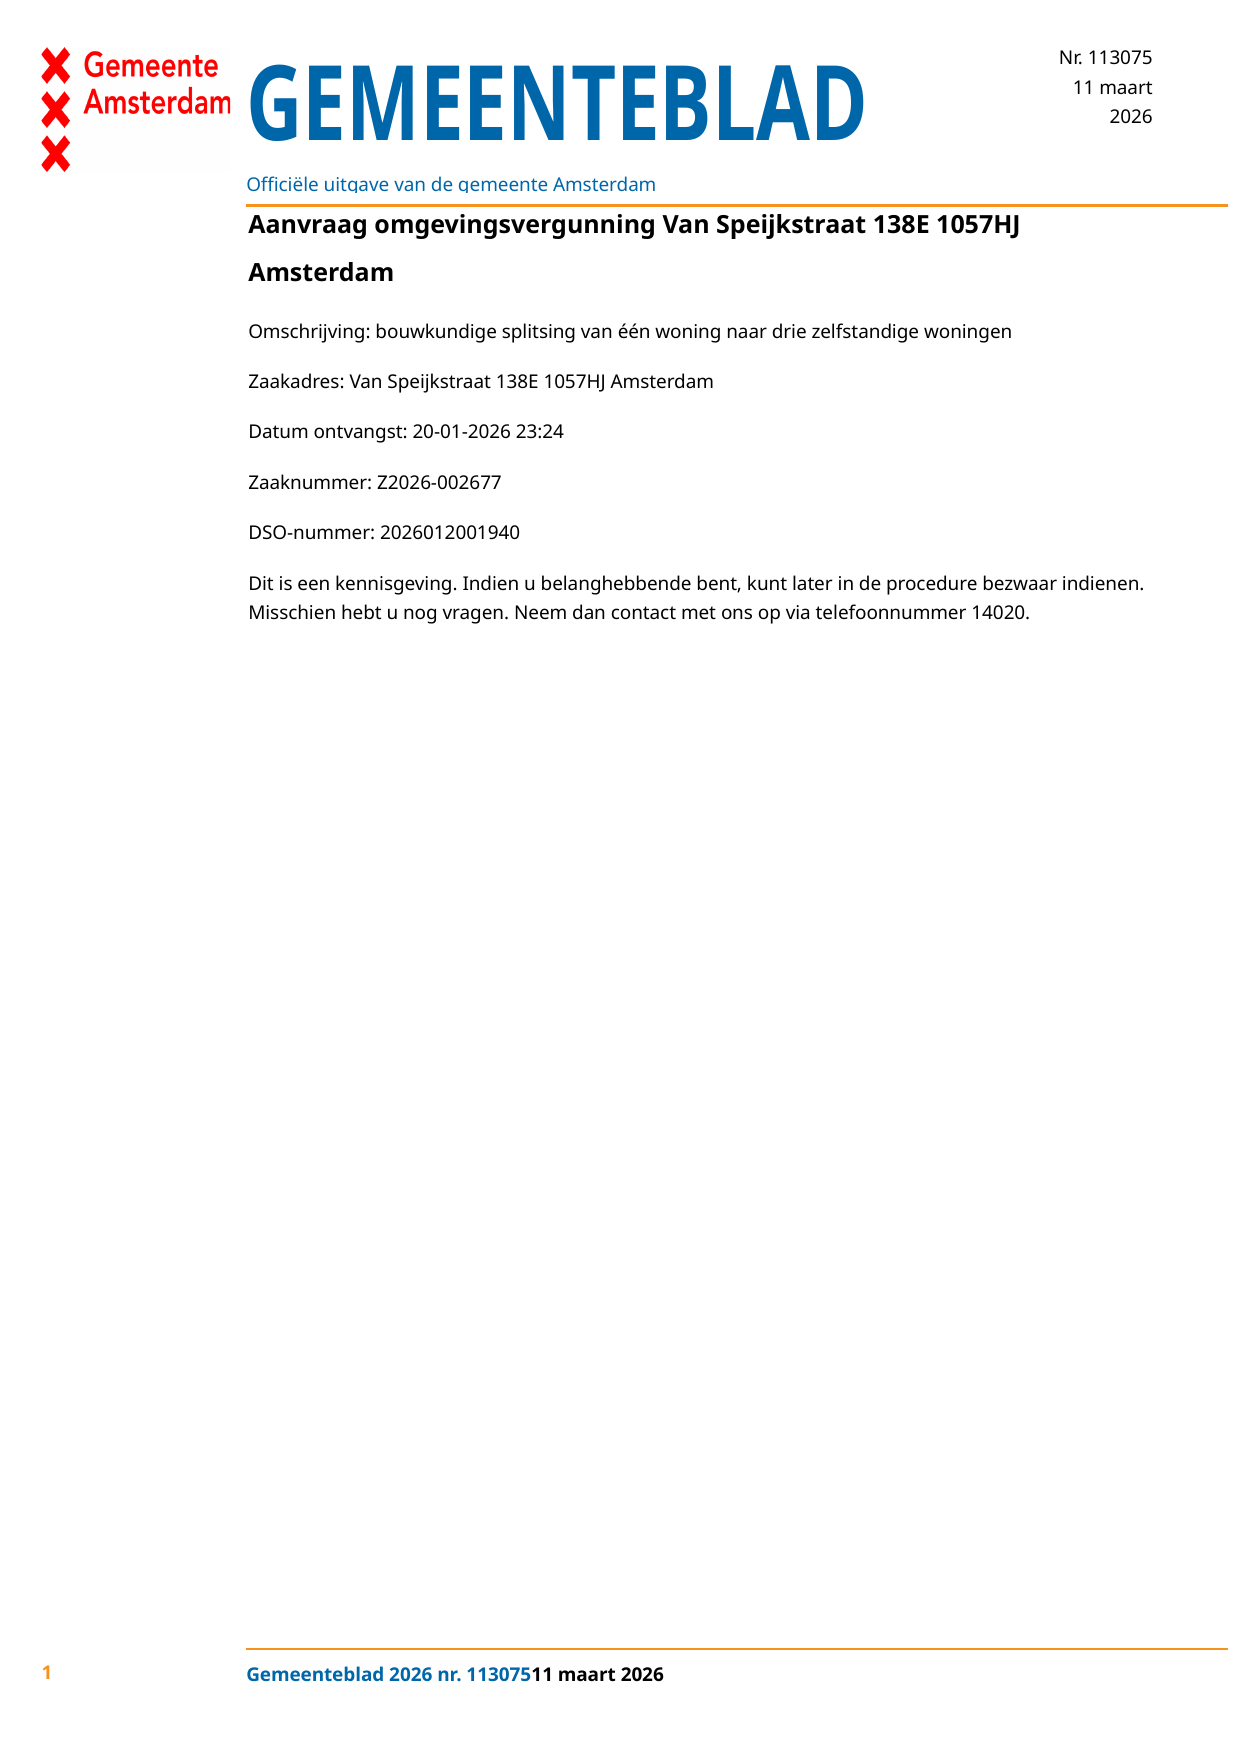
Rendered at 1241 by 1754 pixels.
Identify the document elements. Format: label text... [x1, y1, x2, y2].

text Zaaknummer: Z2026-002677 [248, 469, 1152, 495]
text Aanvraag omgevingsvergunning Van Speijkstraat 138E 1057HJ Amsterdam [248, 207, 1152, 288]
text Omschrijving: bouwkundige splitsing van één woning naar drie zelfstandige woningen [248, 318, 1152, 344]
text Datum ontvangst: 20-01-2026 23:24 [248, 419, 1152, 444]
text Zaakadres: Van Speijkstraat 138E 1057HJ Amsterdam [248, 368, 1152, 394]
picture [41, 47, 231, 172]
text DSO-nummer: 2026012001940 [248, 519, 1152, 545]
text Dit is een kennisgeving. Indien u belanghebbende bent, kunt later in de procedure bezwaar indienen. Misschien hebt u nog vragen. Neem dan contact met ons op via telefoonnummer 14020. [248, 570, 1152, 625]
